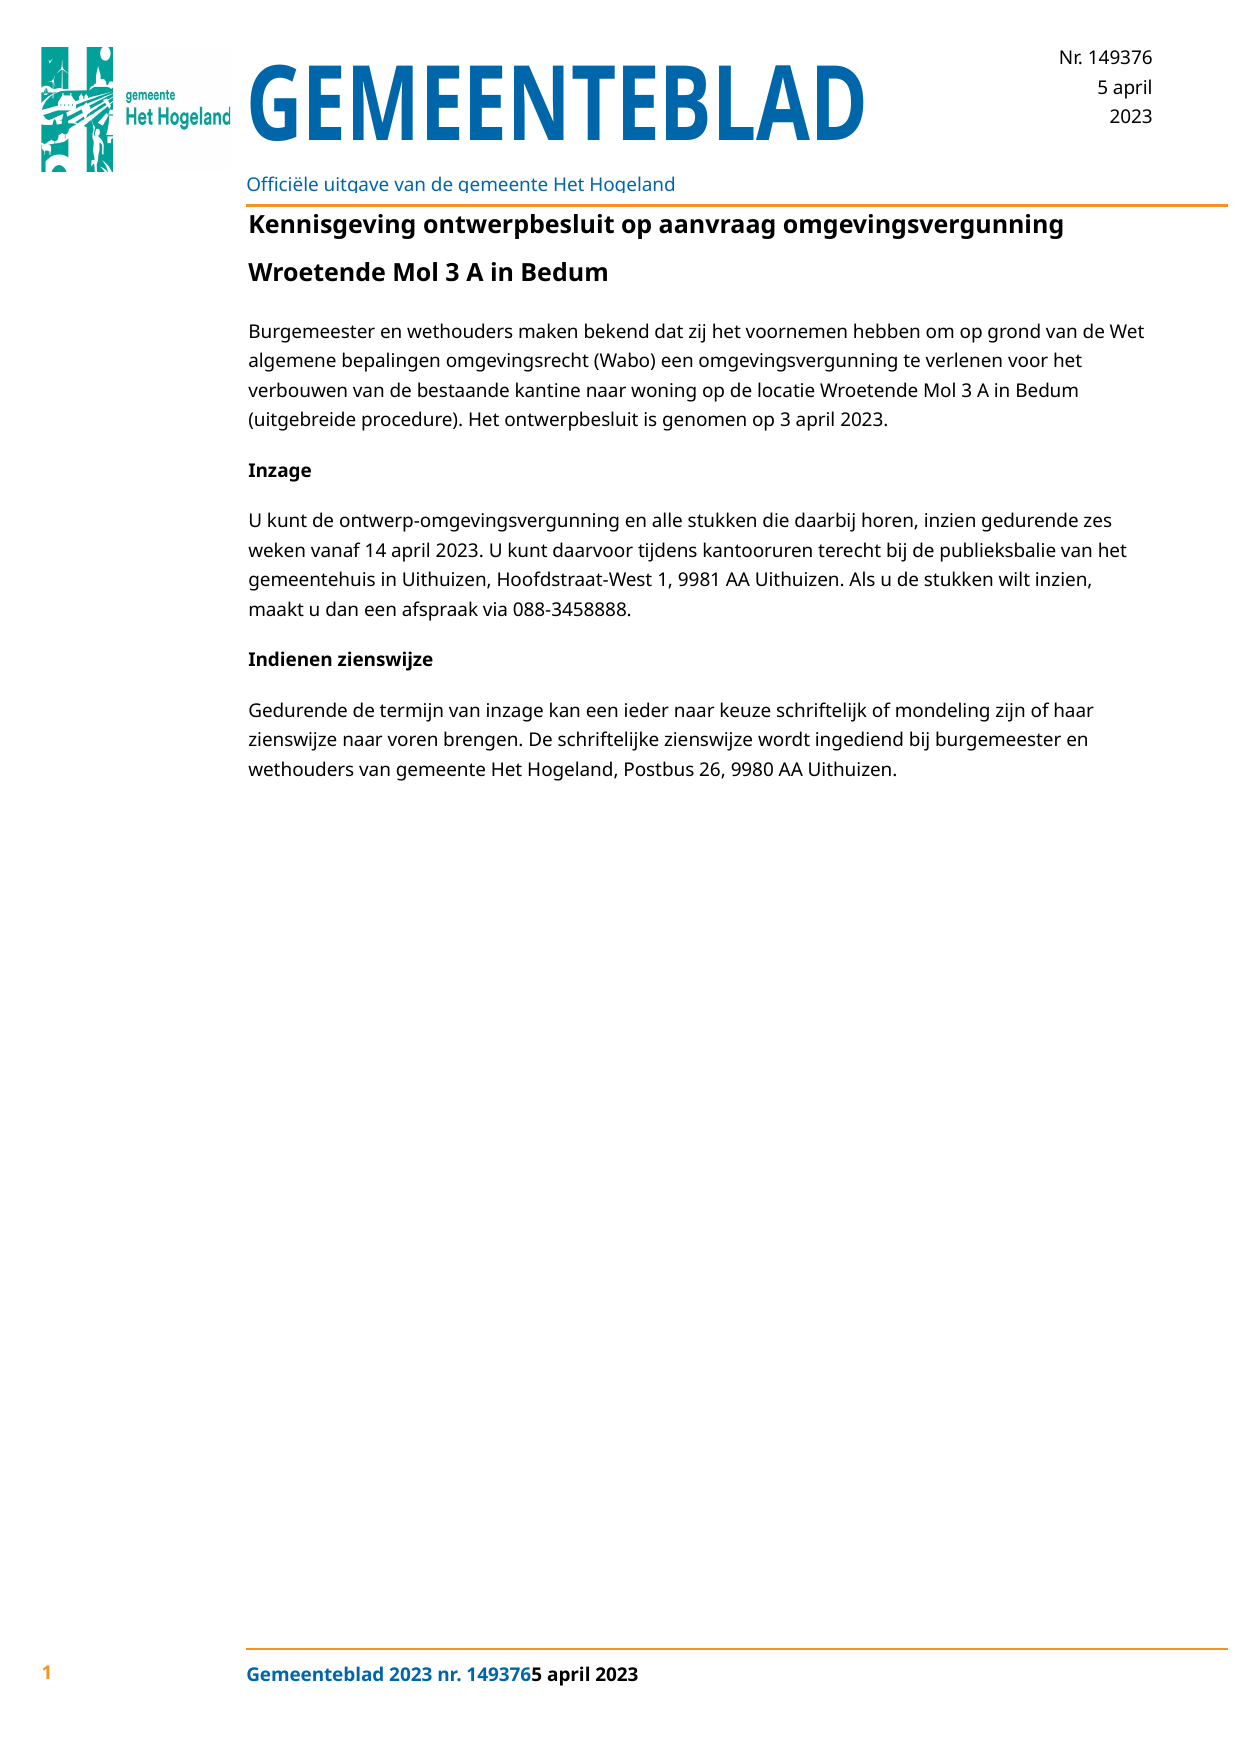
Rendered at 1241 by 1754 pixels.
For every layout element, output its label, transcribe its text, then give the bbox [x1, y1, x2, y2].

text Burgemeester en wethouders maken bekend dat zij het voornemen hebben om op grond van de Wet algemene bepalingen omgevingsrecht (Wabo) een omgevingsvergunning te verlenen voor het verbouwen van de bestaande kantine naar woning op de locatie Wroetende Mol 3 A in Bedum (uitgebreide procedure). Het ontwerpbesluit is genomen op 3 april 2023. [248, 318, 1152, 432]
text Inzage [248, 457, 1152, 483]
text U kunt de ontwerp-omgevingsvergunning en alle stukken die daarbij horen, inzien gedurende zes weken vanaf 14 april 2023. U kunt daarvoor tijdens kantooruren terecht bij de publieksbalie van het gemeentehuis in Uithuizen, Hoofdstraat-West 1, 9981 AA Uithuizen. Als u de stukken wilt inzien, maakt u dan een afspraak via 088-3458888. [248, 507, 1152, 622]
text Kennisgeving ontwerpbesluit op aanvraag omgevingsvergunning Wroetende Mol 3 A in Bedum [248, 207, 1152, 288]
picture [41, 47, 231, 172]
text Gedurende de termijn van inzage kan een ieder naar keuze schriftelijk of mondeling zijn of haar zienswijze naar voren brengen. De schriftelijke zienswijze wordt ingediend bij burgemeester en wethouders van gemeente Het Hogeland, Postbus 26, 9980 AA Uithuizen. [248, 697, 1152, 782]
text Indienen zienswijze [248, 647, 1152, 672]
